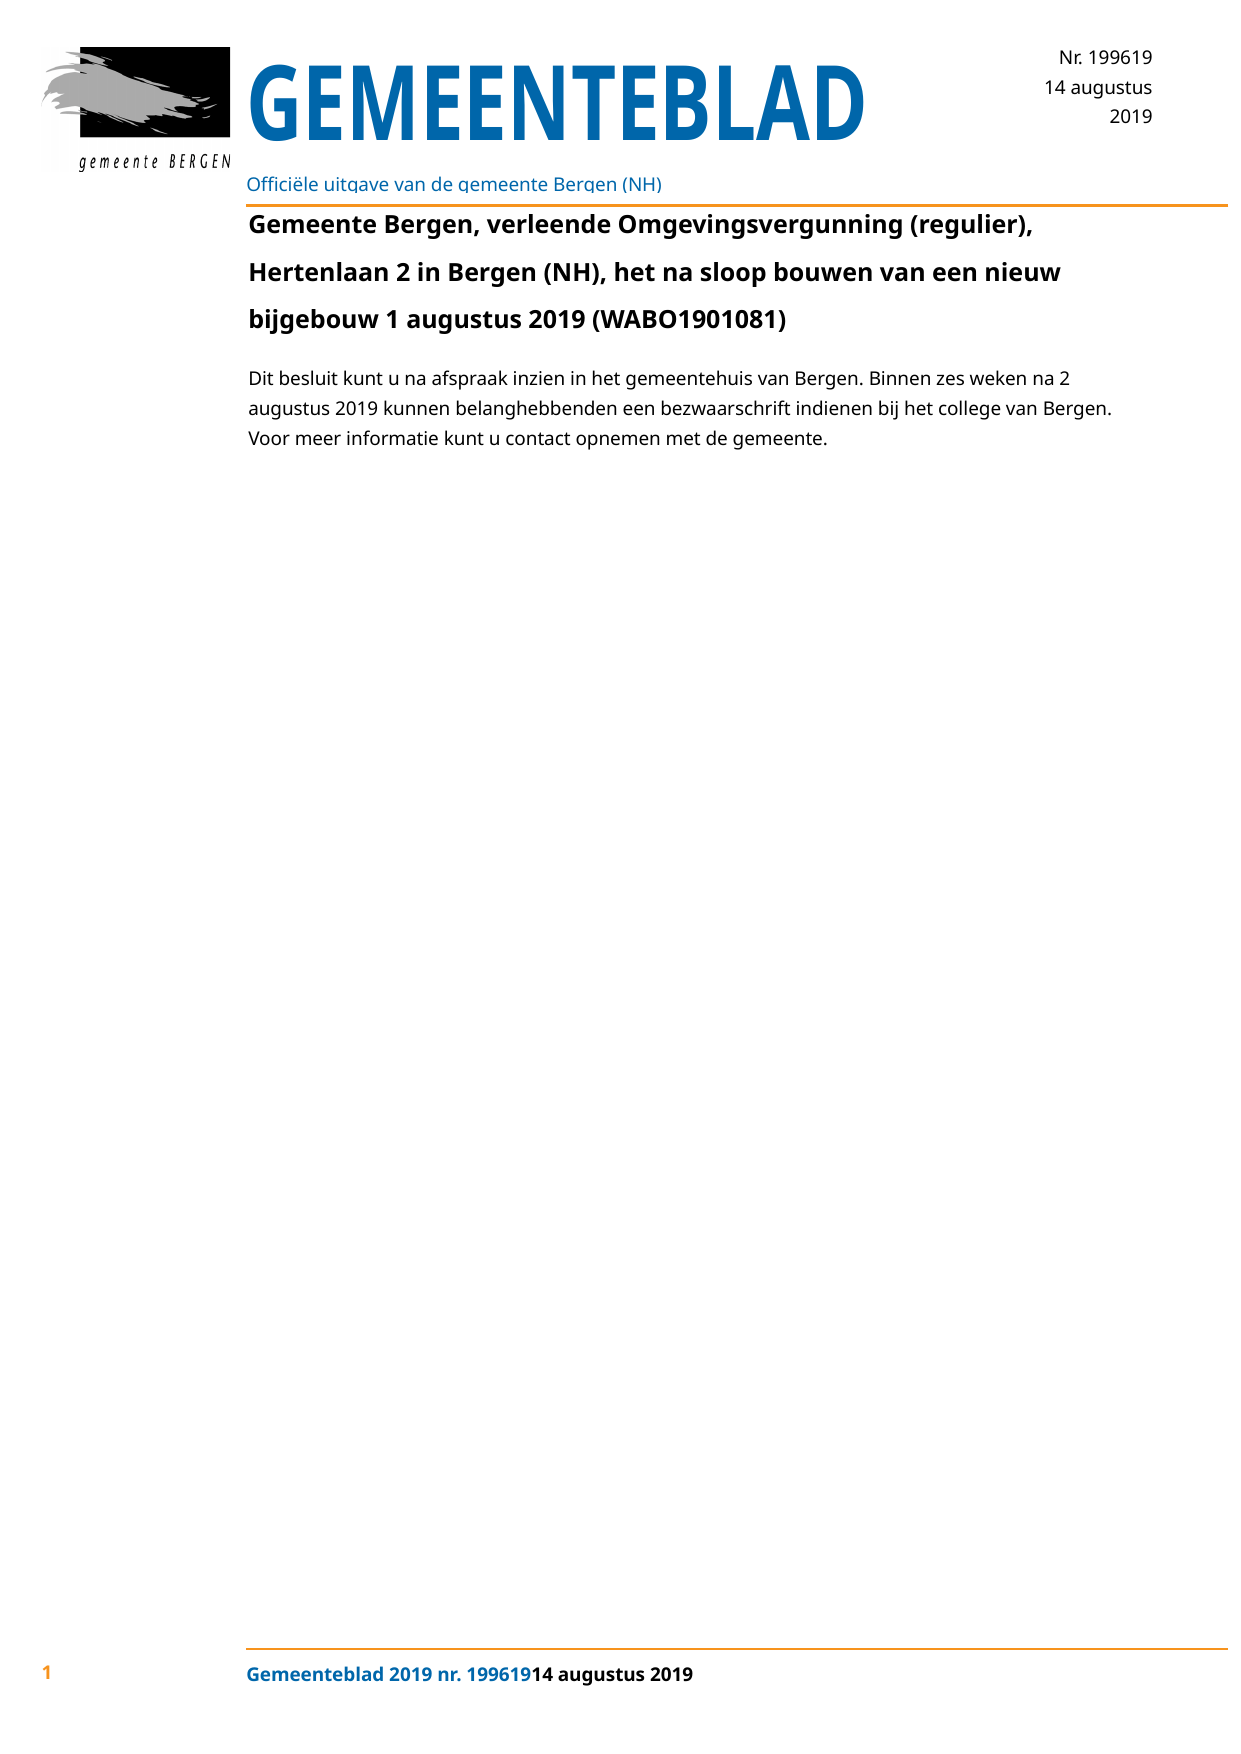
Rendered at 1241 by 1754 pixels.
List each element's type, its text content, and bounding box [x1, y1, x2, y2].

picture [41, 47, 231, 172]
text Dit besluit kunt u na afspraak inzien in het gemeentehuis van Bergen. Binnen zes weken na 2 augustus 2019 kunnen belanghebbenden een bezwaarschrift indienen bij het college van Bergen. Voor meer informatie kunt u contact opnemen met de gemeente. [248, 366, 1152, 450]
text Gemeente Bergen, verleende Omgevingsvergunning (regulier), Hertenlaan 2 in Bergen (NH), het na sloop bouwen van een nieuw bijgebouw 1 augustus 2019 (WABO1901081) [248, 207, 1152, 336]
